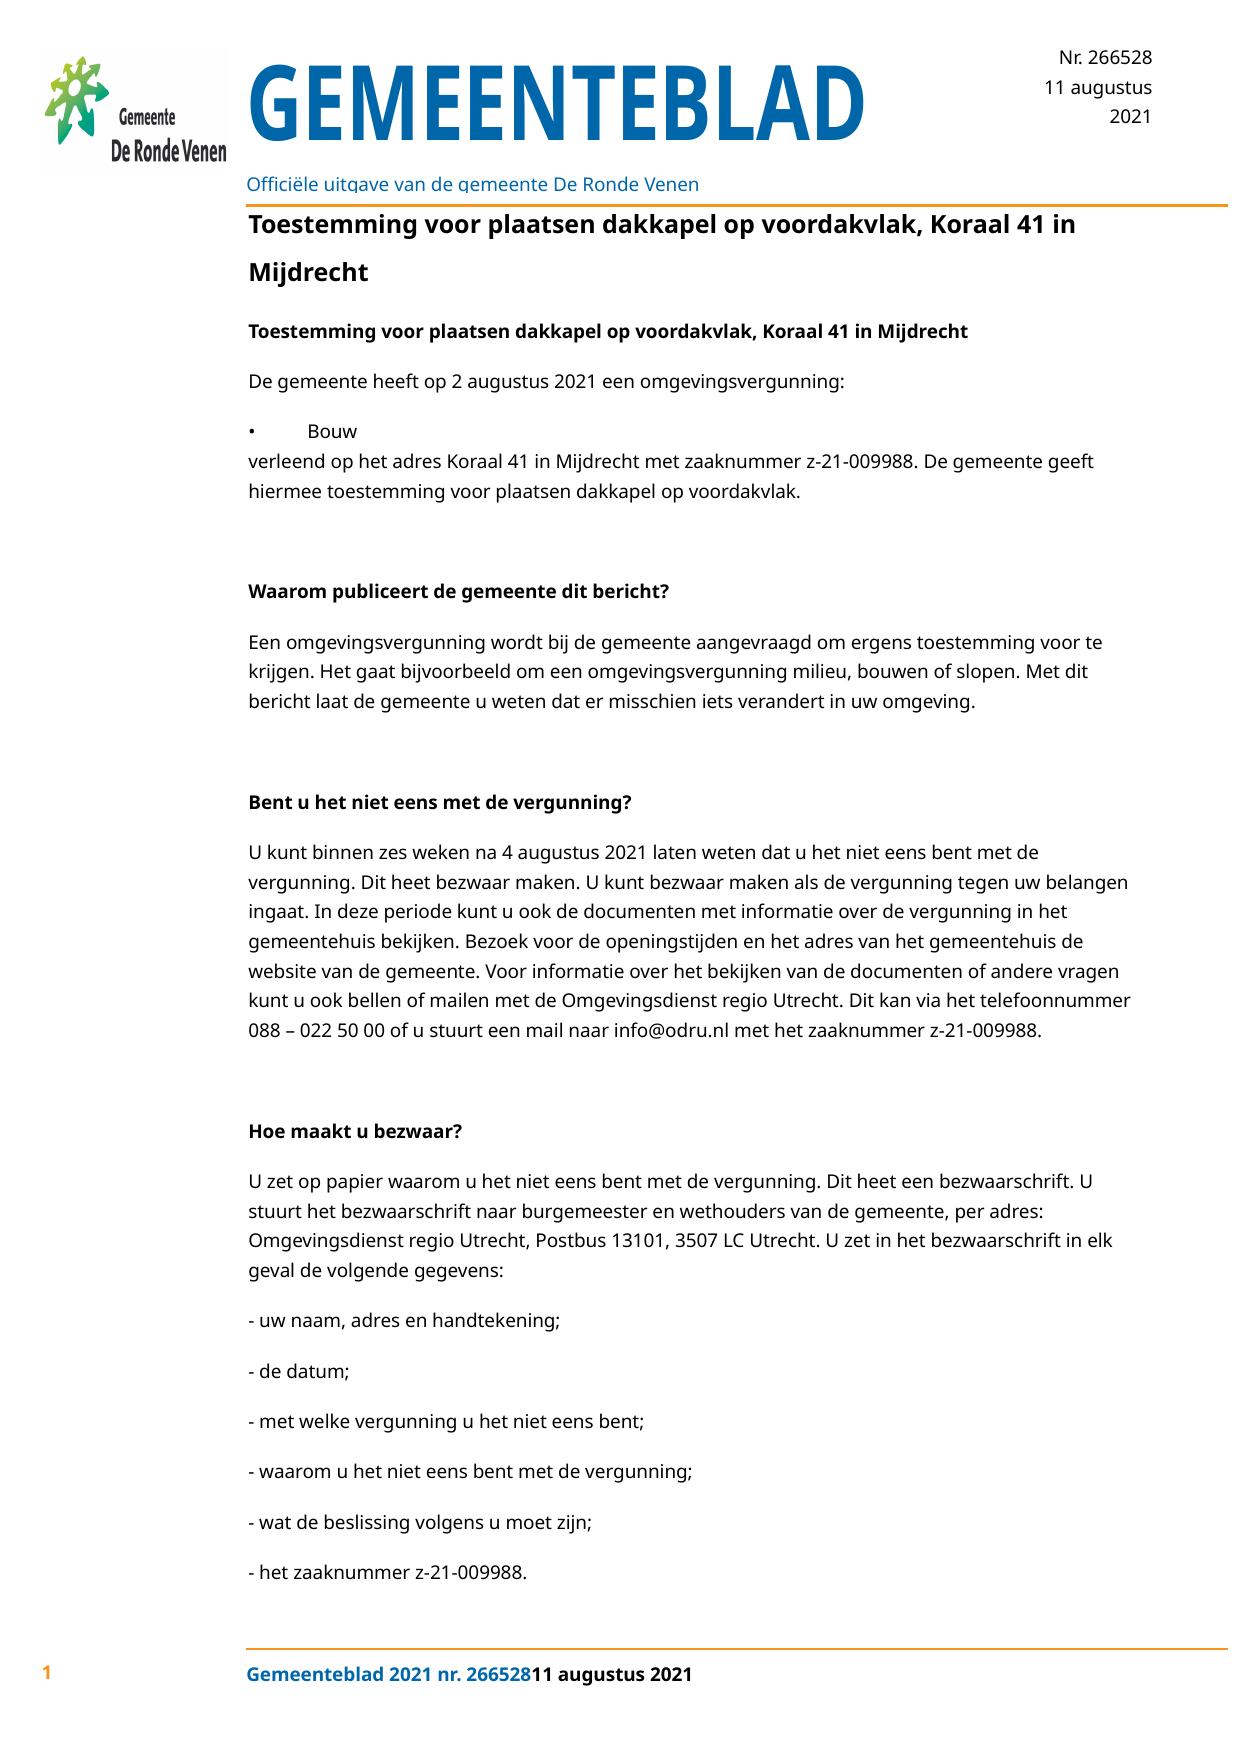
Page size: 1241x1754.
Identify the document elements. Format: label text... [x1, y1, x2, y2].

text U zet op papier waarom u het niet eens bent met de vergunning. Dit heet een bezwaarschrift. U stuurt het bezwaarschrift naar burgemeester en wethouders van de gemeente, per adres: Omgevingsdienst regio Utrecht, Postbus 13101, 3507 LC Utrecht. U zet in het bezwaarschrift in elk geval de volgende gegevens: [248, 1168, 1152, 1283]
text - met welke vergunning u het niet eens bent; [248, 1408, 1152, 1434]
text Toestemming voor plaatsen dakkapel op voordakvlak, Koraal 41 in Mijdrecht [248, 318, 1152, 344]
picture [41, 47, 231, 172]
text - het zaaknummer z-21-009988. [248, 1559, 1152, 1585]
text - wat de beslissing volgens u moet zijn; [248, 1509, 1152, 1535]
text verleend op het adres Koraal 41 in Mijdrecht met zaaknummer z-21-009988. De gemeente geeft hiermee toestemming voor plaatsen dakkapel op voordakvlak. [248, 448, 1152, 504]
text - waarom u het niet eens bent met de vergunning; [248, 1459, 1152, 1484]
text Een omgevingsvergunning wordt bij de gemeente aangevraagd om ergens toestemming voor te krijgen. Het gaat bijvoorbeeld om een omgevingsvergunning milieu, bouwen of slopen. Met dit bericht laat de gemeente u weten dat er misschien iets verandert in uw omgeving. [248, 629, 1152, 714]
text De gemeente heeft op 2 augustus 2021 een omgevingsvergunning: [248, 368, 1152, 394]
text Bent u het niet eens met de vergunning? [248, 789, 1152, 815]
text Toestemming voor plaatsen dakkapel op voordakvlak, Koraal 41 in Mijdrecht [248, 207, 1152, 288]
list Bouw [248, 419, 1152, 444]
text Waarom publiceert de gemeente dit bericht? [248, 579, 1152, 604]
text - de datum; [248, 1358, 1152, 1384]
text Hoe maakt u bezwaar? [248, 1118, 1152, 1144]
text - uw naam, adres en handtekening; [248, 1307, 1152, 1333]
text U kunt binnen zes weken na 4 augustus 2021 laten weten dat u het niet eens bent met de vergunning. Dit heet bezwaar maken. U kunt bezwaar maken als de vergunning tegen uw belangen ingaat. In deze periode kunt u ook de documenten met informatie over de vergunning in het gemeentehuis bekijken. Bezoek voor de openingstijden en het adres van het gemeentehuis de website van de gemeente. Voor informatie over het bekijken van de documenten of andere vragen kunt u ook bellen of mailen met de Omgevingsdienst regio Utrecht. Dit kan via het telefoonnummer 088 – 022 50 00 of u stuurt een mail naar info@odru.nl met het zaaknummer z-21-009988. [248, 839, 1152, 1043]
